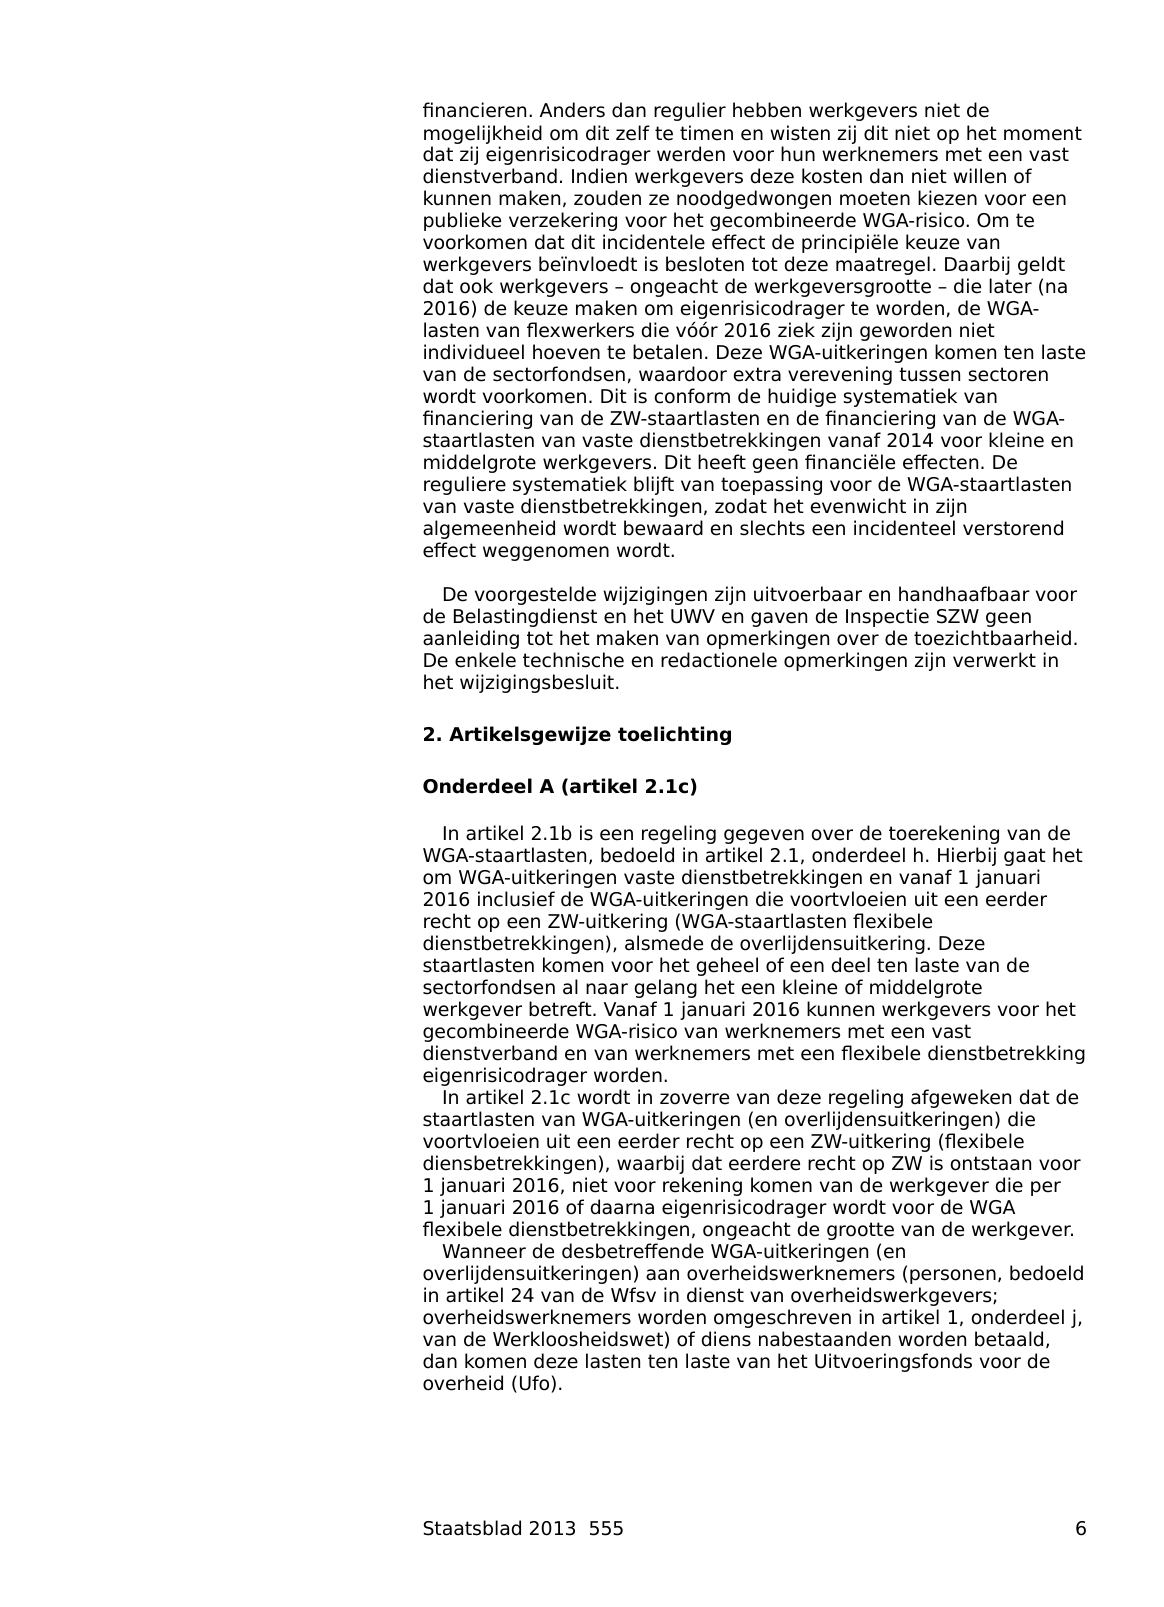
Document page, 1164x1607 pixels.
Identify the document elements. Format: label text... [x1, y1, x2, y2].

text In artikel 2.1c wordt in zoverre van deze regeling afgeweken dat de staartlasten van WGA-uitkeringen (en overlijdensuitkeringen) die voortvloeien uit een eerder recht op een ZW-uitkering (flexibele diensbetrekkingen), waarbij dat eerdere recht op ZW is ontstaan voor 1 januari 2016, niet voor rekening komen van de werkgever die per 1 januari 2016 of daarna eigenrisicodrager wordt voor de WGA flexibele dienstbetrekkingen, ongeacht de grootte van de werkgever. [422, 1087, 1087, 1241]
subtitle 2. Artikelsgewijze toelichting [422, 724, 1087, 746]
text In artikel 2.1b is een regeling gegeven over de toerekening van de WGA-staartlasten, bedoeld in artikel 2.1, onderdeel h. Hierbij gaat het om WGA-uitkeringen vaste dienstbetrekkingen en vanaf 1 januari 2016 inclusief de WGA-uitkeringen die voortvloeien uit een eerder recht op een ZW-uitkering (WGA-staartlasten flexibele dienstbetrekkingen), alsmede de overlijdensuitkering. Deze staartlasten komen voor het geheel of een deel ten laste van de sectorfondsen al naar gelang het een kleine of middelgrote werkgever betreft. Vanaf 1 januari 2016 kunnen werkgevers voor het gecombineerde WGA-risico van werknemers met een vast dienstverband en van werknemers met een flexibele dienstbetrekking eigenrisicodrager worden. [422, 823, 1087, 1087]
text Wanneer de desbetreffende WGA-uitkeringen (en overlijdensuitkeringen) aan overheidswerknemers (personen, bedoeld in artikel 24 van de Wfsv in dienst van overheidswerkgevers; overheidswerknemers worden omgeschreven in artikel 1, onderdeel j, van de Werkloosheidswet) of diens nabestaanden worden betaald, dan komen deze lasten ten laste van het Uitvoeringsfonds voor de overheid (Ufo). [422, 1241, 1087, 1394]
text De voorgestelde wijzigingen zijn uitvoerbaar en handhaafbaar voor de Belastingdienst en het UWV en gaven de Inspectie SZW geen aanleiding tot het maken van opmerkingen over de toezichtbaarheid. De enkele technische en redactionele opmerkingen zijn verwerkt in het wijzigingsbesluit. [422, 584, 1087, 694]
subtitle Onderdeel A (artikel 2.1c) [422, 776, 1087, 798]
text financieren. Anders dan regulier hebben werkgevers niet de mogelijkheid om dit zelf te timen en wisten zij dit niet op het moment dat zij eigenrisicodrager werden voor hun werknemers met een vast dienstverband. Indien werkgevers deze kosten dan niet willen of kunnen maken, zouden ze noodgedwongen moeten kiezen voor een publieke verzekering voor het gecombineerde WGA-risico. Om te voorkomen dat dit incidentele effect de principiële keuze van werkgevers beïnvloedt is besloten tot deze maatregel. Daarbij geldt dat ook werkgevers – ongeacht de werkgeversgrootte – die later (na 2016) de keuze maken om eigenrisicodrager te worden, de WGA-lasten van flexwerkers die vóór 2016 ziek zijn geworden niet individueel hoeven te betalen. Deze WGA-uitkeringen komen ten laste van de sectorfondsen, waardoor extra verevening tussen sectoren wordt voorkomen. Dit is conform de huidige systematiek van financiering van de ZW-staartlasten en de financiering van de WGA-staartlasten van vaste dienstbetrekkingen vanaf 2014 voor kleine en middelgrote werkgevers. Dit heeft geen financiële effecten. De reguliere systematiek blijft van toepassing voor de WGA-staartlasten van vaste dienstbetrekkingen, zodat het evenwicht in zijn algemeenheid wordt bewaard en slechts een incidenteel verstorend effect weggenomen wordt. [422, 100, 1087, 562]
